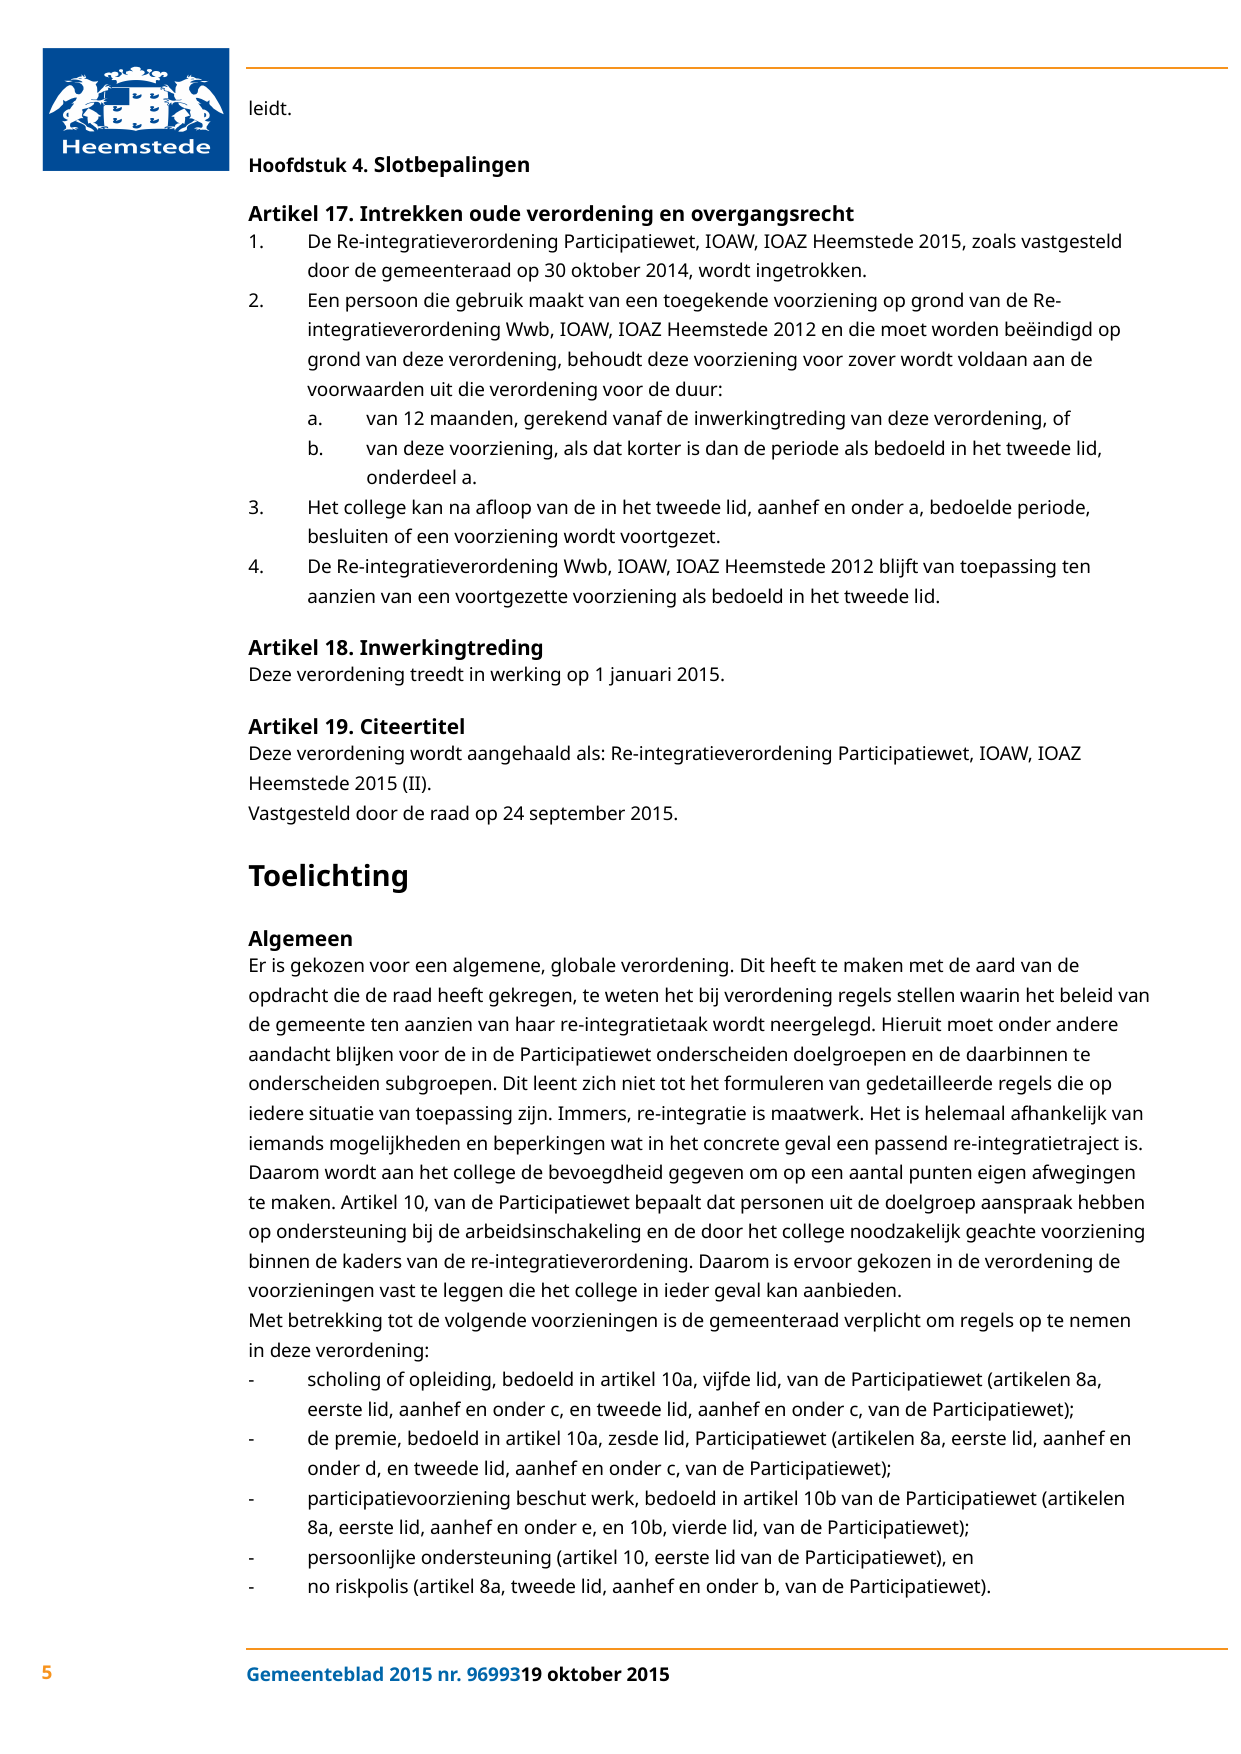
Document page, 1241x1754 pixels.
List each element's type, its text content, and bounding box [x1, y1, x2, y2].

list De Re-integratieverordening Wwb, IOAW, IOAZ Heemstede 2012 blijft van toepassing ten aanzien van een voortgezette voorziening als bedoeld in het tweede lid. [248, 553, 1152, 608]
text Artikel 17. Intrekken oude verordening en overgangsrecht [248, 199, 1152, 228]
list de premie, bedoeld in artikel 10a, zesde lid, Participatiewet (artikelen 8a, eerste lid, aanhef en onder d, en tweede lid, aanhef en onder c, van de Participatiewet); [248, 1426, 1152, 1481]
text Er is gekozen voor een algemene, globale verordening. Dit heeft te maken met de aard van de opdracht die de raad heeft gekregen, te weten het bij verordening regels stellen waarin het beleid van de gemeente ten aanzien van haar re-integratietaak wordt neergelegd. Hieruit moet onder andere aandacht blijken voor de in de Participatiewet onderscheiden doelgroepen en de daarbinnen te onderscheiden subgroepen. Dit leent zich niet tot het formuleren van gedetailleerde regels die op iedere situatie van toepassing zijn. Immers, re-integratie is maatwerk. Het is helemaal afhankelijk van iemands mogelijkheden en beperkingen wat in het concrete geval een passend re-integratietraject is. Daarom wordt aan het college de bevoegdheid gegeven om op een aantal punten eigen afwegingen te maken. Artikel 10, van de Participatiewet bepaalt dat personen uit de doelgroep aanspraak hebben op ondersteuning bij de arbeidsinschakeling en de door het college noodzakelijk geachte voorziening binnen de kaders van de re-integratieverordening. Daarom is ervoor gekozen in de verordening de voorzieningen vast te leggen die het college in ieder geval kan aanbieden. [248, 952, 1152, 1303]
list van deze voorziening, als dat korter is dan de periode als bedoeld in het tweede lid, onderdeel a. [307, 435, 1152, 490]
text Deze verordening treedt in werking op 1 januari 2015. [248, 662, 1152, 687]
list scholing of opleiding, bedoeld in artikel 10a, vijfde lid, van de Participatiewet (artikelen 8a, eerste lid, aanhef en onder c, en tweede lid, aanhef en onder c, van de Participatiewet); [248, 1366, 1152, 1422]
text Toelichting [248, 855, 1152, 895]
list participatievoorziening beschut werk, bedoeld in artikel 10b van de Participatiewet (artikelen 8a, eerste lid, aanhef en onder e, en 10b, vierde lid, van de Participatiewet); [248, 1485, 1152, 1540]
text Algemeen [248, 924, 1152, 952]
text Hoofdstuk 4. Slotbepalingen [248, 150, 1152, 178]
list no riskpolis (artikel 8a, tweede lid, aanhef en onder b, van de Participatiewet). [248, 1573, 1152, 1599]
text Artikel 19. Citeertitel [248, 712, 1152, 741]
list Een persoon die gebruik maakt van een toegekende voorziening op grond van de Re-integratieverordening Wwb, IOAW, IOAZ Heemstede 2012 en die moet worden beëindigd op grond van deze verordening, behoudt deze voorziening voor zover wordt voldaan aan de voorwaarden uit die verordening voor de duur: [248, 287, 1152, 401]
text Deze verordening wordt aangehaald als: Re-integratieverordening Participatiewet, IOAW, IOAZ Heemstede 2015 (II). [248, 741, 1152, 796]
list van 12 maanden, gerekend vanaf de inwerkingtreding van deze verordening, of [307, 405, 1152, 431]
text Artikel 18. Inwerkingtreding [248, 633, 1152, 662]
text Vastgesteld door de raad op 24 september 2015. [248, 800, 1152, 825]
list persoonlijke ondersteuning (artikel 10, eerste lid van de Participatiewet), en [248, 1544, 1152, 1570]
list Het college kan na afloop van de in het tweede lid, aanhef en onder a, bedoelde periode, besluiten of een voorziening wordt voortgezet. [248, 494, 1152, 549]
picture [41, 47, 231, 172]
list De Re-integratieverordening Participatiewet, IOAW, IOAZ Heemstede 2015, zoals vastgesteld door de gemeenteraad op 30 oktober 2014, wordt ingetrokken. [248, 228, 1152, 283]
text leidt. [248, 95, 1152, 121]
text Met betrekking tot de volgende voorzieningen is de gemeenteraad verplicht om regels op te nemen in deze verordening: [248, 1307, 1152, 1363]
